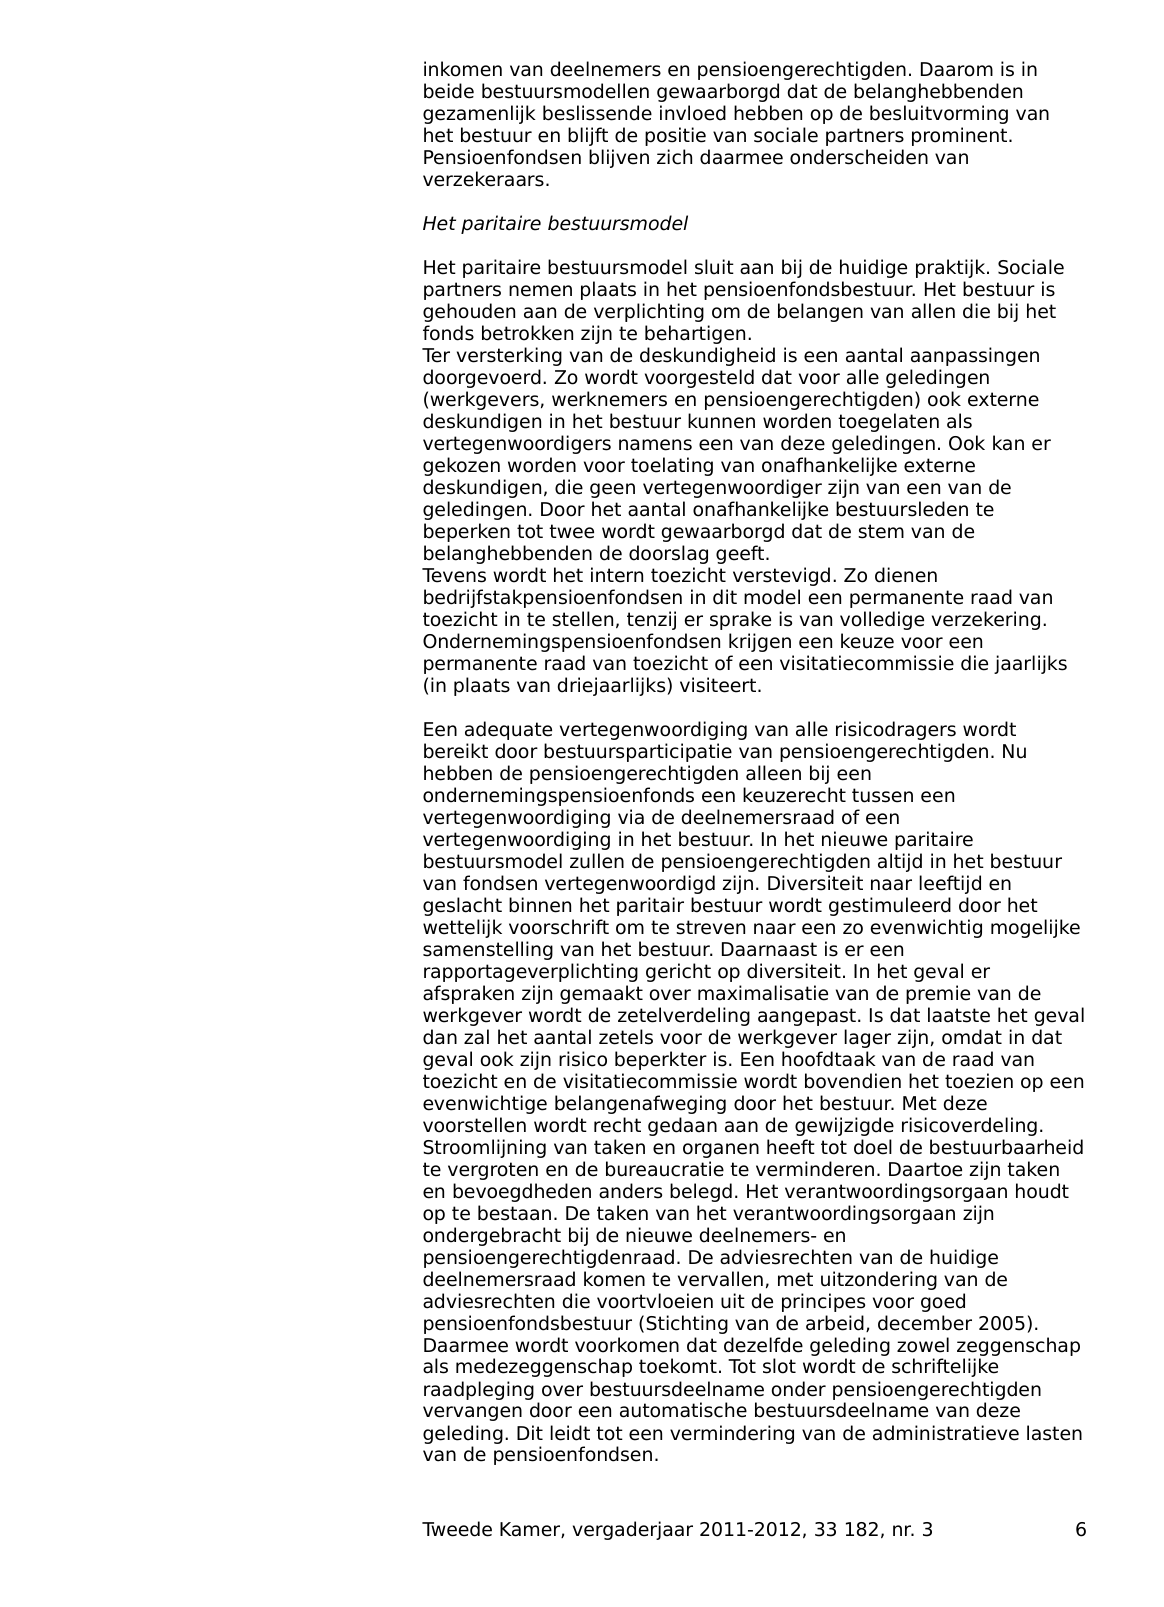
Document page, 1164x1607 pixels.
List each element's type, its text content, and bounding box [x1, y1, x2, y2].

text Tevens wordt het intern toezicht verstevigd. Zo dienen bedrijfstakpensioenfondsen in dit model een permanente raad van toezicht in te stellen, tenzij er sprake is van volledige verzekering. Ondernemingspensioenfondsen krijgen een keuze voor een permanente raad van toezicht of een visitatiecommissie die jaarlijks (in plaats van driejaarlijks) visiteert. [422, 565, 1087, 697]
text inkomen van deelnemers en pensioengerechtigden. Daarom is in beide bestuursmodellen gewaarborgd dat de belanghebbenden gezamenlijk beslissende invloed hebben op de besluitvorming van het bestuur en blijft de positie van sociale partners prominent. Pensioenfondsen blijven zich daarmee onderscheiden van verzekeraars. [422, 59, 1087, 191]
text Het paritaire bestuursmodel sluit aan bij de huidige praktijk. Sociale partners nemen plaats in het pensioenfondsbestuur. Het bestuur is gehouden aan de verplichting om de belangen van allen die bij het fonds betrokken zijn te behartigen. [422, 257, 1087, 345]
text Ter versterking van de deskundigheid is een aantal aanpassingen doorgevoerd. Zo wordt voorgesteld dat voor alle geledingen (werkgevers, werknemers en pensioengerechtigden) ook externe deskundigen in het bestuur kunnen worden toegelaten als vertegenwoordigers namens een van deze geledingen. Ook kan er gekozen worden voor toelating van onafhankelijke externe deskundigen, die geen vertegenwoordiger zijn van een van de geledingen. Door het aantal onafhankelijke bestuursleden te beperken tot twee wordt gewaarborgd dat de stem van de belanghebbenden de doorslag geeft. [422, 345, 1087, 565]
subtitle Het paritaire bestuursmodel [422, 213, 1087, 235]
text Stroomlijning van taken en organen heeft tot doel de bestuurbaarheid te vergroten en de bureaucratie te verminderen. Daartoe zijn taken en bevoegdheden anders belegd. Het verantwoordingsorgaan houdt op te bestaan. De taken van het verantwoordingsorgaan zijn ondergebracht bij de nieuwe deelnemers- en pensioengerechtigdenraad. De adviesrechten van de huidige deelnemersraad komen te vervallen, met uitzondering van de adviesrechten die voortvloeien uit de principes voor goed pensioenfondsbestuur (Stichting van de arbeid, december 2005). Daarmee wordt voorkomen dat dezelfde geleding zowel zeggenschap als medezeggenschap toekomt. Tot slot wordt de schriftelijke raadpleging over bestuursdeelname onder pensioengerechtigden vervangen door een automatische bestuursdeelname van deze geleding. Dit leidt tot een vermindering van de administratieve lasten van de pensioenfondsen. [422, 1137, 1087, 1466]
text Een adequate vertegenwoordiging van alle risicodragers wordt bereikt door bestuursparticipatie van pensioengerechtigden. Nu hebben de pensioengerechtigden alleen bij een ondernemingspensioenfonds een keuzerecht tussen een vertegenwoordiging via de deelnemersraad of een vertegenwoordiging in het bestuur. In het nieuwe paritaire bestuursmodel zullen de pensioengerechtigden altijd in het bestuur van fondsen vertegenwoordigd zijn. Diversiteit naar leeftijd en geslacht binnen het paritair bestuur wordt gestimuleerd door het wettelijk voorschrift om te streven naar een zo evenwichtig mogelijke samenstelling van het bestuur. Daarnaast is er een rapportageverplichting gericht op diversiteit. In het geval er afspraken zijn gemaakt over maximalisatie van de premie van de werkgever wordt de zetelverdeling aangepast. Is dat laatste het geval dan zal het aantal zetels voor de werkgever lager zijn, omdat in dat geval ook zijn risico beperkter is. Een hoofdtaak van de raad van toezicht en de visitatiecommissie wordt bovendien het toezien op een evenwichtige belangenafweging door het bestuur. Met deze voorstellen wordt recht gedaan aan de gewijzigde risicoverdeling. [422, 719, 1087, 1137]
